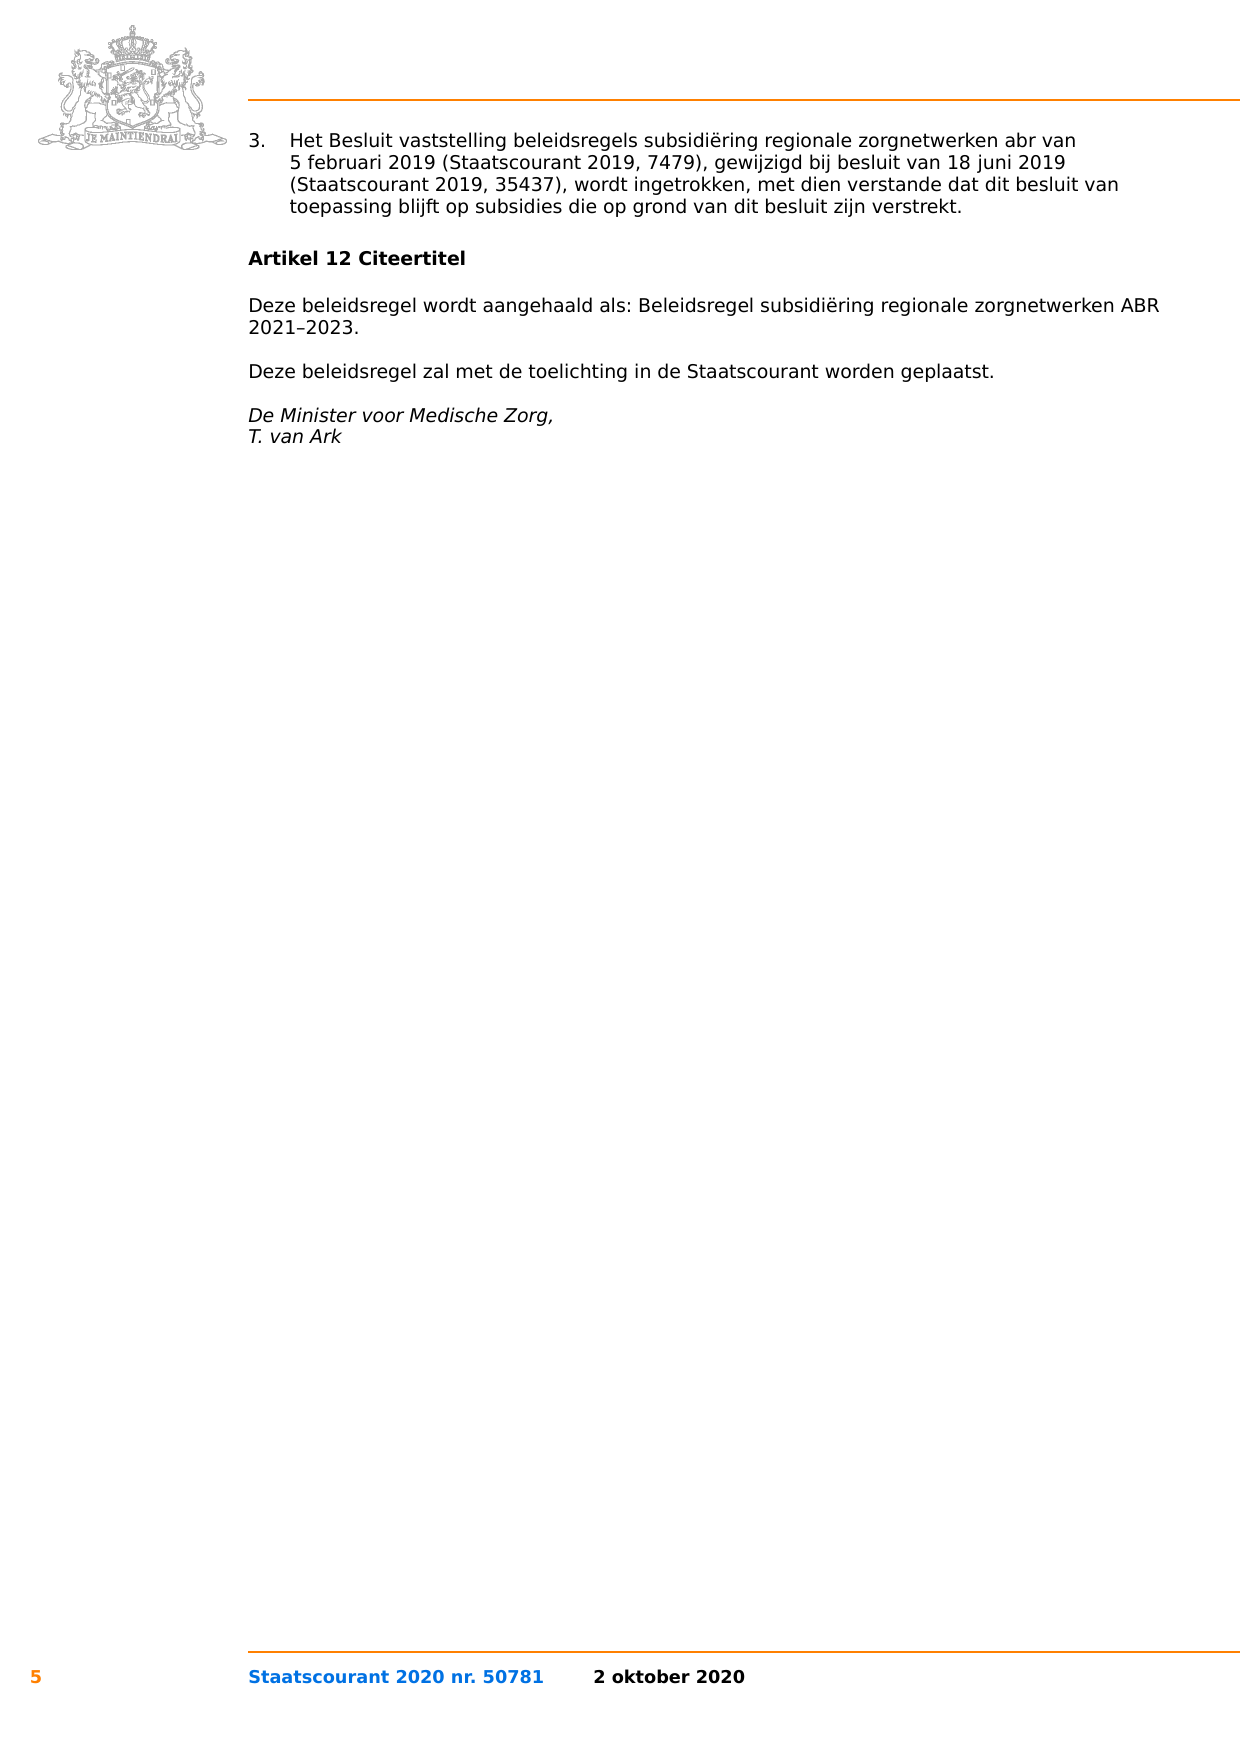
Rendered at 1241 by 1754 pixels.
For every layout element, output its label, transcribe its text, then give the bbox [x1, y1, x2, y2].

text De Minister voor Medische Zorg, T. van Ark [248, 404, 1163, 448]
picture [38, 25, 227, 150]
text Deze beleidsregel zal met de toelichting in de Staatscourant worden geplaatst. [248, 361, 1163, 383]
subtitle Artikel 12 Citeertitel [248, 248, 1163, 270]
text Deze beleidsregel wordt aangehaald als: Beleidsregel subsidiëring regionale zorgnetwerken ABR 2021–2023. [248, 295, 1163, 339]
text 3. Het Besluit vaststelling beleidsregels subsidiëring regionale zorgnetwerken abr van 5 februari 2019 (Staatscourant 2019, 7479), gewijzigd bij besluit van 18 juni 2019 (Staatscourant 2019, 35437), wordt ingetrokken, met dien verstande dat dit besluit van toepassing blijft op subsidies die op grond van dit besluit zijn verstrekt. [248, 130, 1163, 218]
